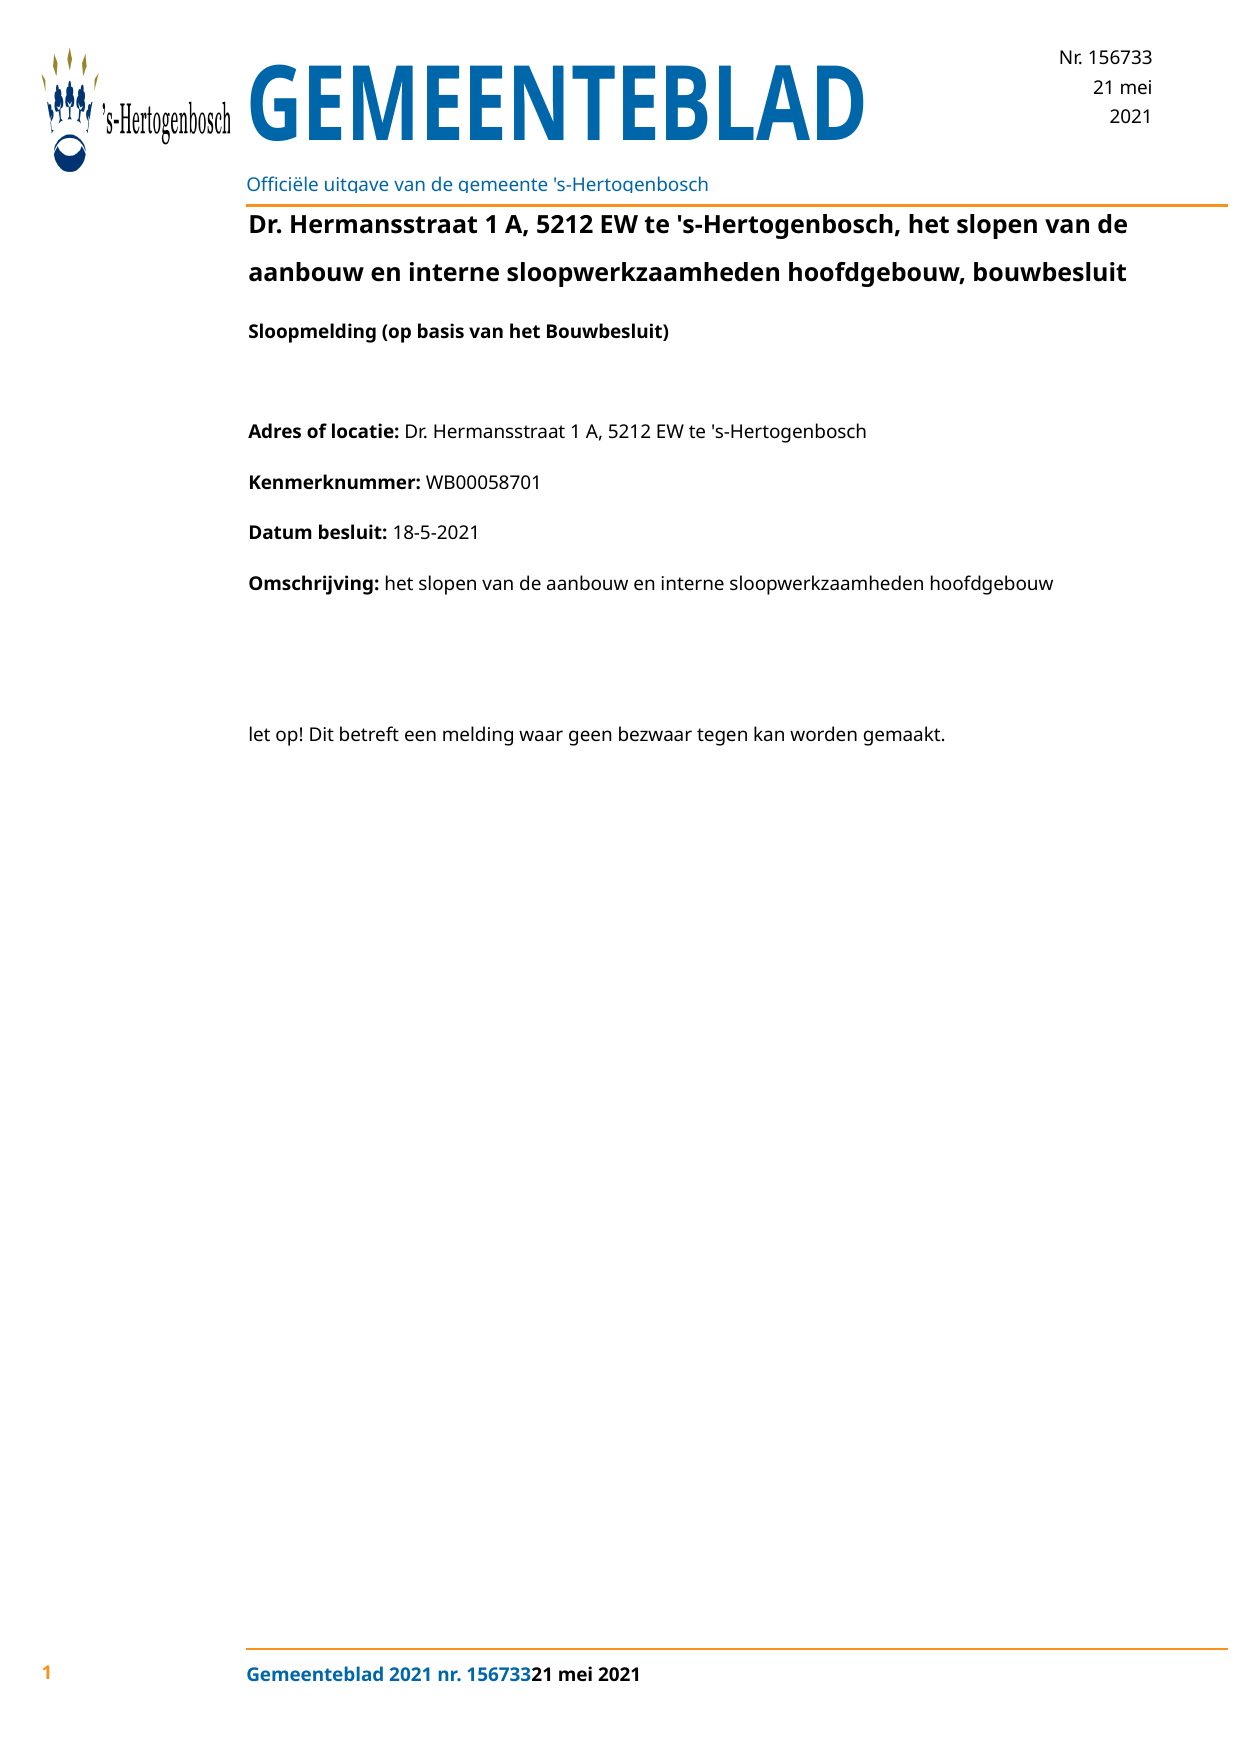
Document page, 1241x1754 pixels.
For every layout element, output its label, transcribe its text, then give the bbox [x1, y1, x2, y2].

text Dr. Hermansstraat 1 A, 5212 EW te 's-Hertogenbosch, het slopen van de aanbouw en interne sloopwerkzaamheden hoofdgebouw, bouwbesluit [248, 207, 1152, 288]
text Adres of locatie: Dr. Hermansstraat 1 A, 5212 EW te 's-Hertogenbosch [248, 419, 1152, 444]
text Datum besluit: 18-5-2021 [248, 519, 1152, 545]
text Omschrijving: het slopen van de aanbouw en interne sloopwerkzaamheden hoofdgebouw [248, 570, 1152, 596]
text let op! Dit betreft een melding waar geen bezwaar tegen kan worden gemaakt. [248, 721, 1152, 747]
text Kenmerknummer: WB00058701 [248, 469, 1152, 495]
text Sloopmelding (op basis van het Bouwbesluit) [248, 318, 1152, 344]
picture [41, 47, 231, 172]
